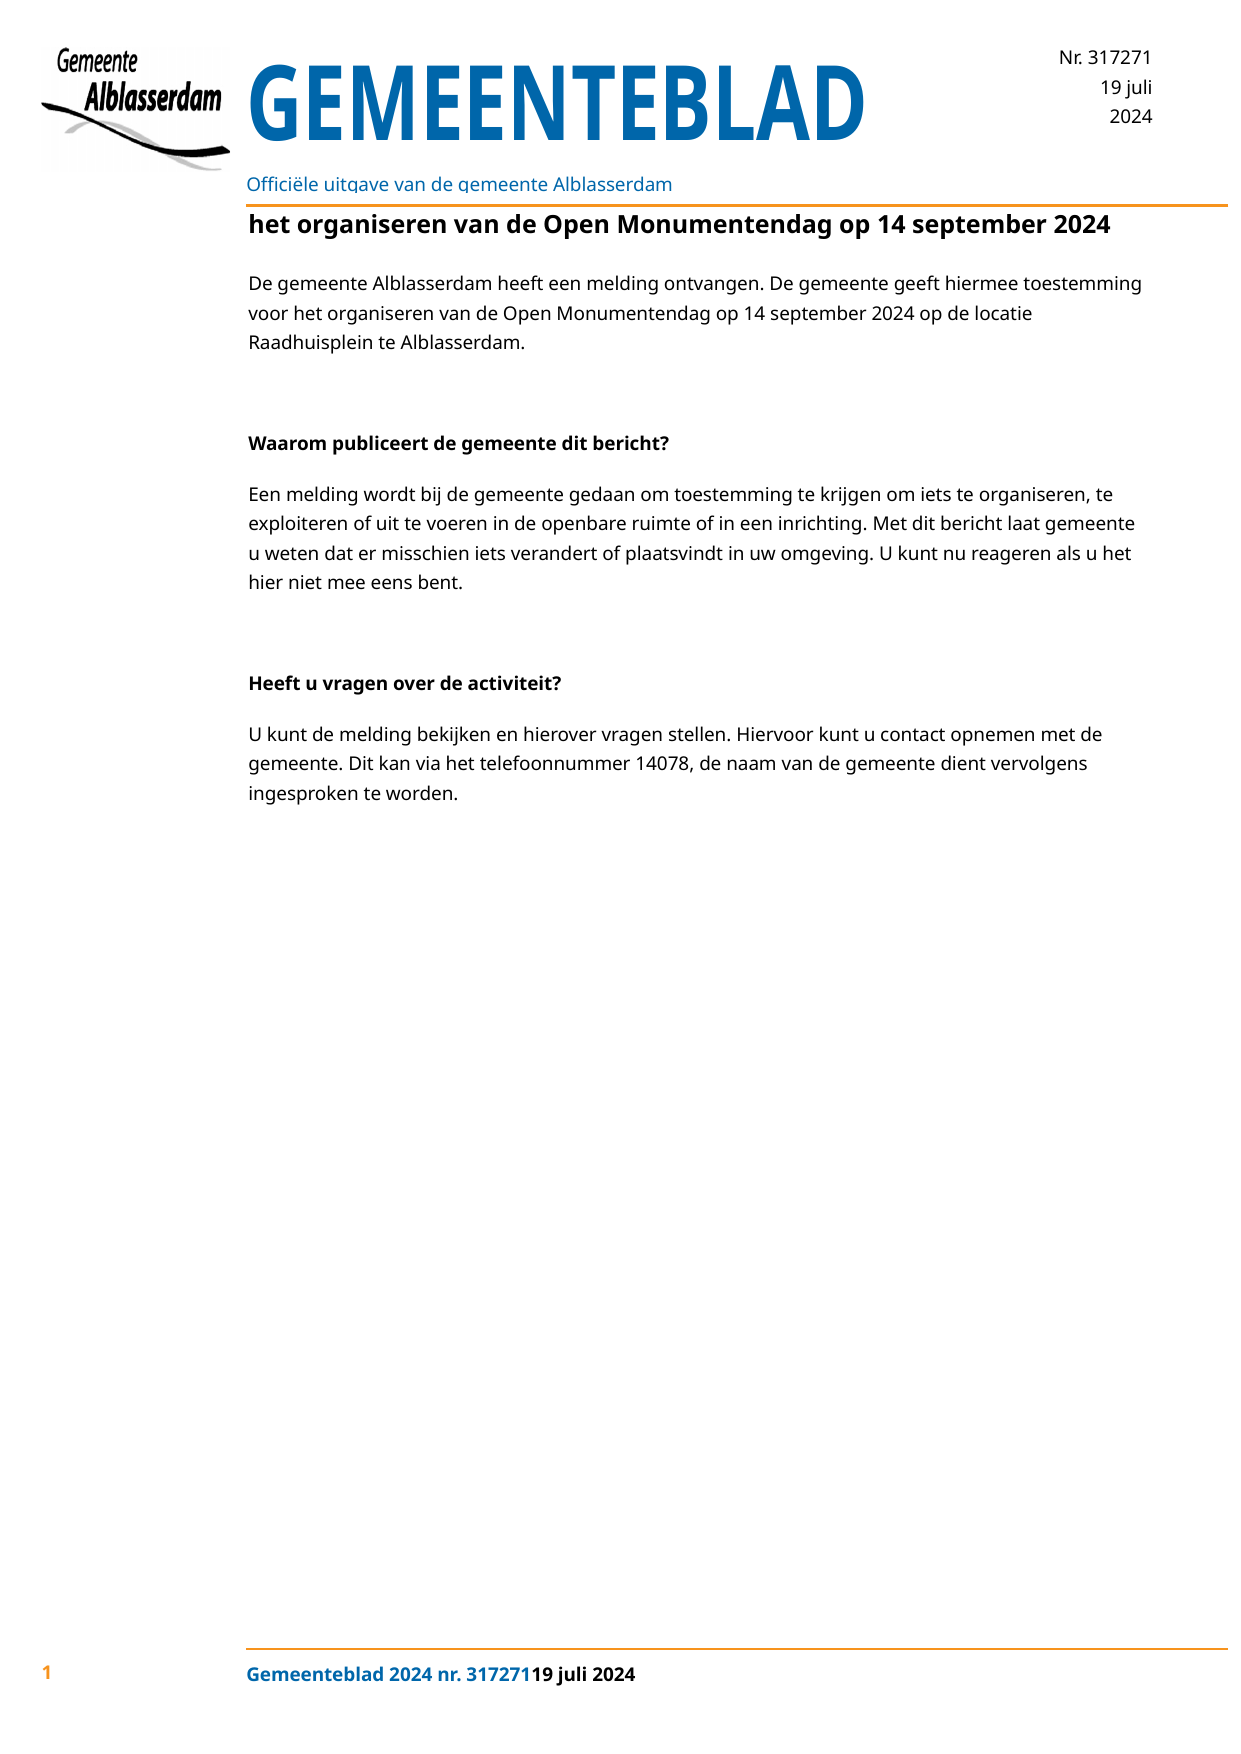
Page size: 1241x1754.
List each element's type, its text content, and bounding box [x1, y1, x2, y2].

text U kunt de melding bekijken en hierover vragen stellen. Hiervoor kunt u contact opnemen met de gemeente. Dit kan via het telefoonnummer 14078, de naam van de gemeente dient vervolgens ingesproken te worden. [248, 721, 1152, 806]
text het organiseren van de Open Monumentendag op 14 september 2024 [248, 207, 1152, 241]
text De gemeente Alblasserdam heeft een melding ontvangen. De gemeente geeft hiermee toestemming voor het organiseren van de Open Monumentendag op 14 september 2024 op de locatie Raadhuisplein te Alblasserdam. [248, 270, 1152, 355]
text Heeft u vragen over de activiteit? [248, 670, 1152, 696]
picture [41, 47, 231, 172]
text Een melding wordt bij de gemeente gedaan om toestemming te krijgen om iets te organiseren, te exploiteren of uit te voeren in de openbare ruimte of in een inrichting. Met dit bericht laat gemeente u weten dat er misschien iets verandert of plaatsvindt in uw omgeving. U kunt nu reageren als u het hier niet mee eens bent. [248, 481, 1152, 595]
text Waarom publiceert de gemeente dit bericht? [248, 430, 1152, 456]
